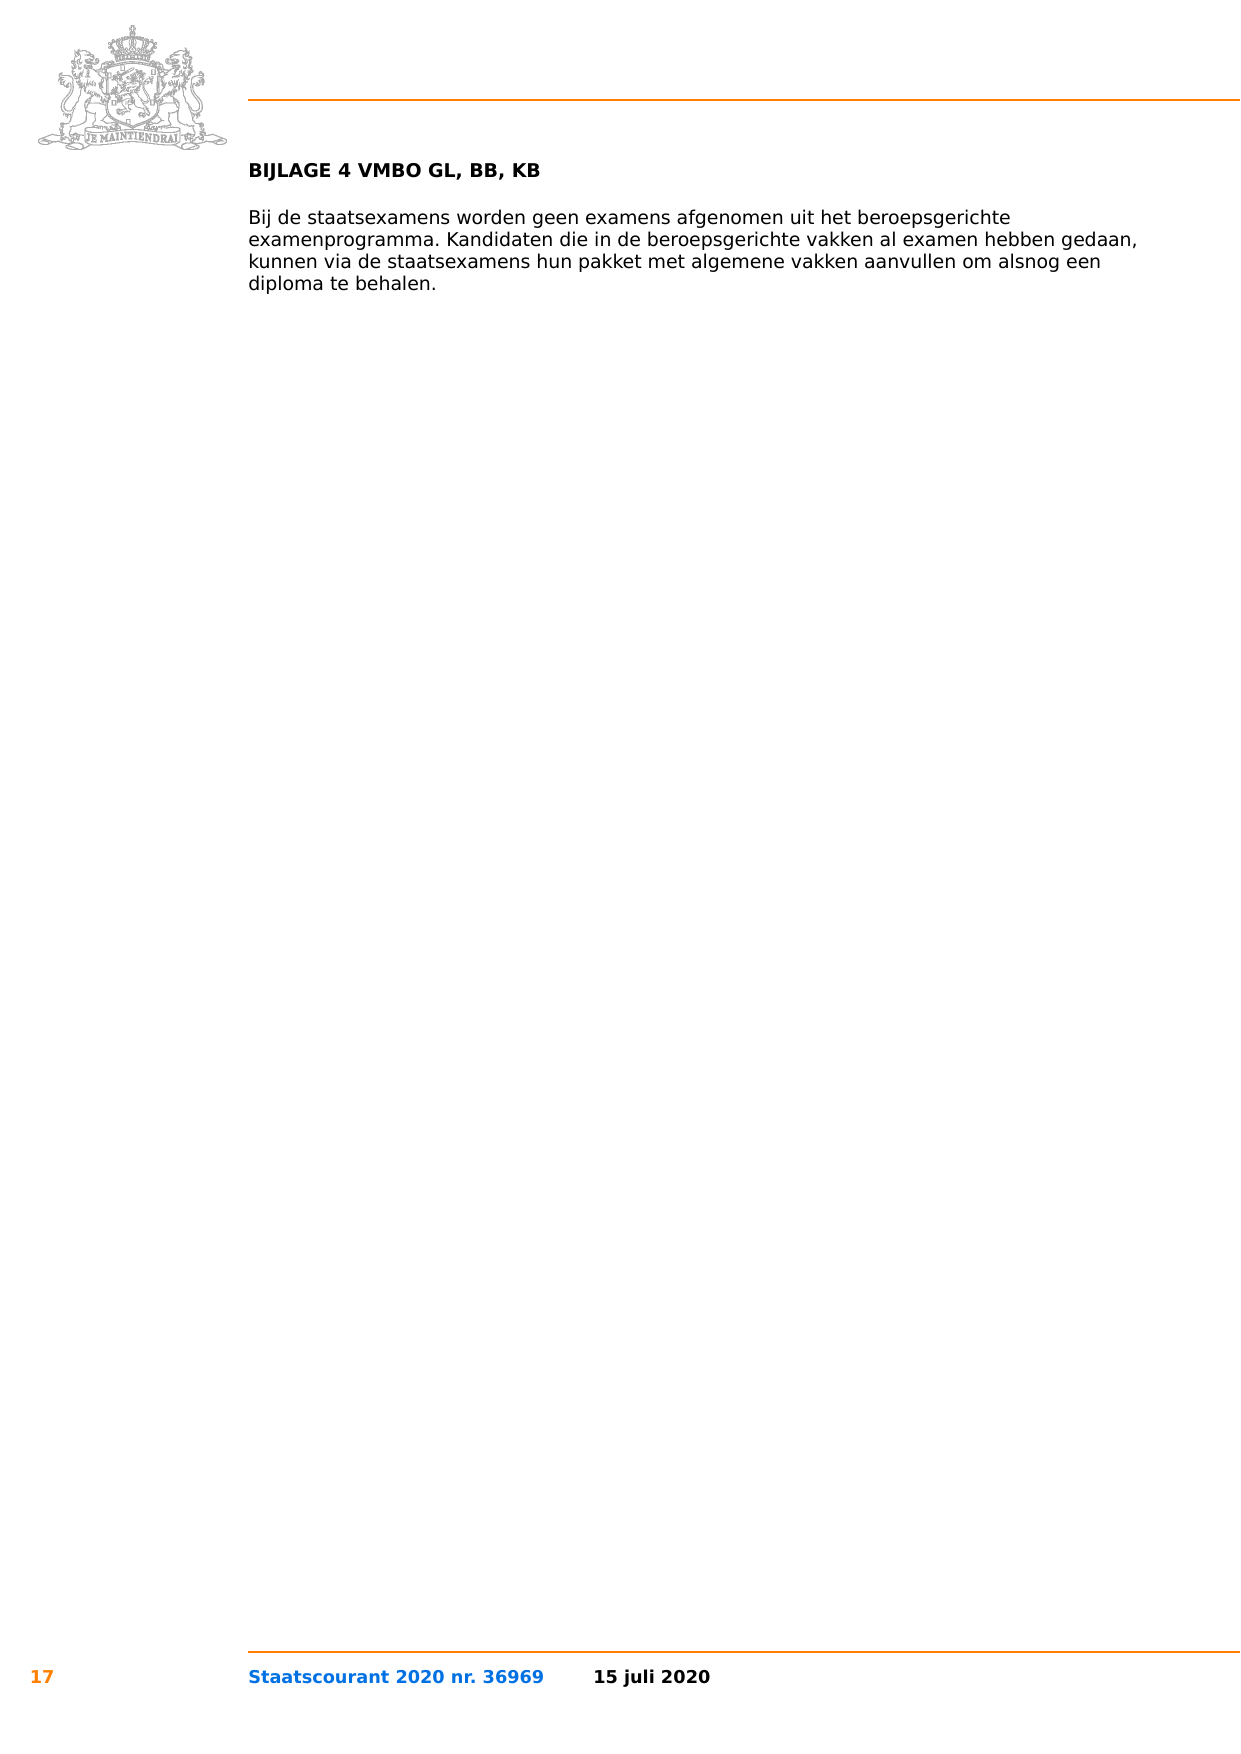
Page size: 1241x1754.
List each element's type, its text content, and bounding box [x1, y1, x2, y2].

subtitle BIJLAGE 4 VMBO GL, BB, KB [248, 160, 1163, 182]
text Bij de staatsexamens worden geen examens afgenomen uit het beroepsgerichte examenprogramma. Kandidaten die in de beroepsgerichte vakken al examen hebben gedaan, kunnen via de staatsexamens hun pakket met algemene vakken aanvullen om alsnog een diploma te behalen. [248, 207, 1163, 295]
picture [38, 25, 227, 150]
